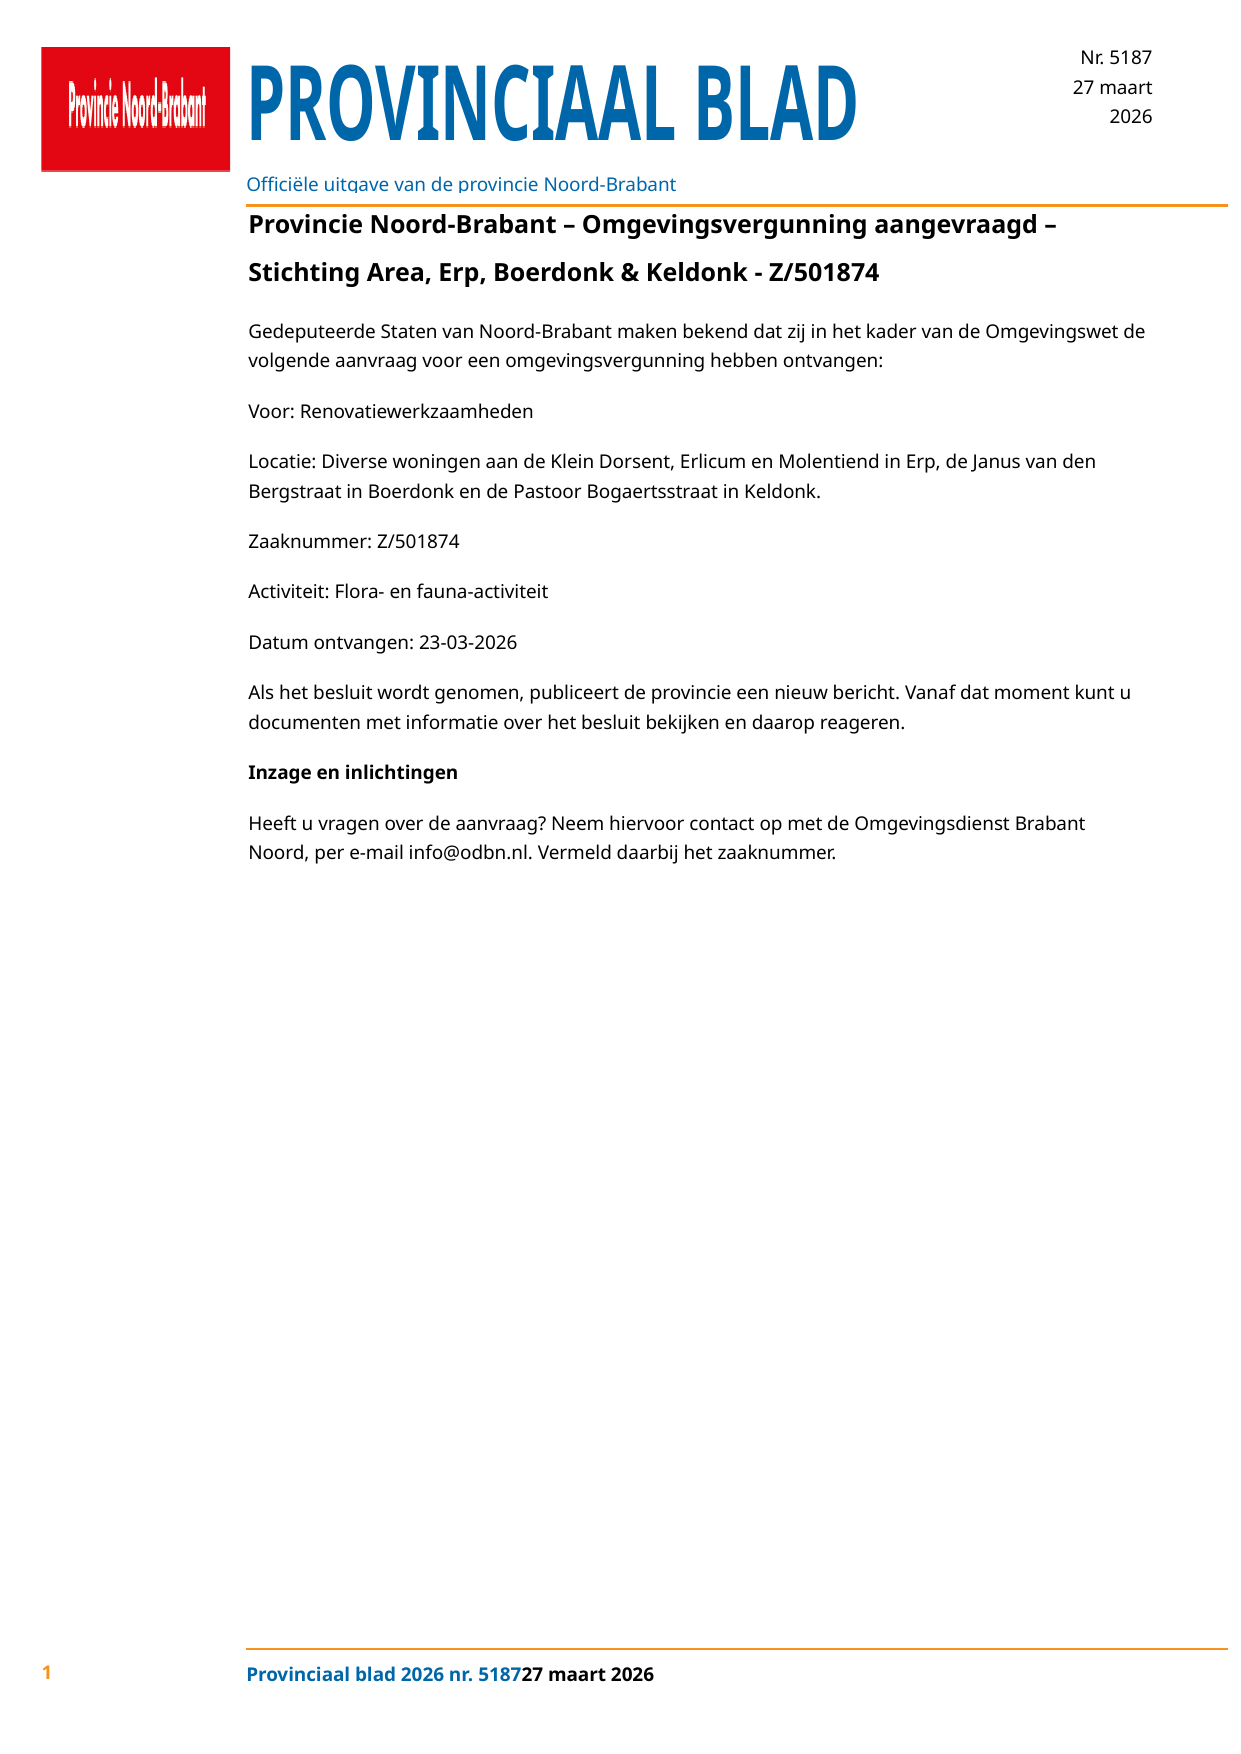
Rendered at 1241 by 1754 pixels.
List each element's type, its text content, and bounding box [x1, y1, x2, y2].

text Datum ontvangen: 23-03-2026 [248, 629, 1152, 655]
picture [41, 47, 231, 172]
text Voor: Renovatiewerkzaamheden [248, 398, 1152, 424]
text Heeft u vragen over de aanvraag? Neem hiervoor contact op met de Omgevingsdienst Brabant Noord, per e-mail info@odbn.nl. Vermeld daarbij het zaaknummer. [248, 810, 1152, 865]
text Gedeputeerde Staten van Noord-Brabant maken bekend dat zij in het kader van de Omgevingswet de volgende aanvraag voor een omgevingsvergunning hebben ontvangen: [248, 318, 1152, 373]
text Provincie Noord-Brabant – Omgevingsvergunning aangevraagd – Stichting Area, Erp, Boerdonk & Keldonk - Z/501874 [248, 207, 1152, 288]
text Zaaknummer: Z/501874 [248, 528, 1152, 554]
text Activiteit: Flora- en fauna-activiteit [248, 579, 1152, 604]
text Locatie: Diverse woningen aan de Klein Dorsent, Erlicum en Molentiend in Erp, de Janus van den Bergstraat in Boerdonk en de Pastoor Bogaertsstraat in Keldonk. [248, 448, 1152, 504]
text Inzage en inlichtingen [248, 759, 1152, 785]
text Als het besluit wordt genomen, publiceert de provincie een nieuw bericht. Vanaf dat moment kunt u documenten met informatie over het besluit bekijken en daarop reageren. [248, 679, 1152, 735]
